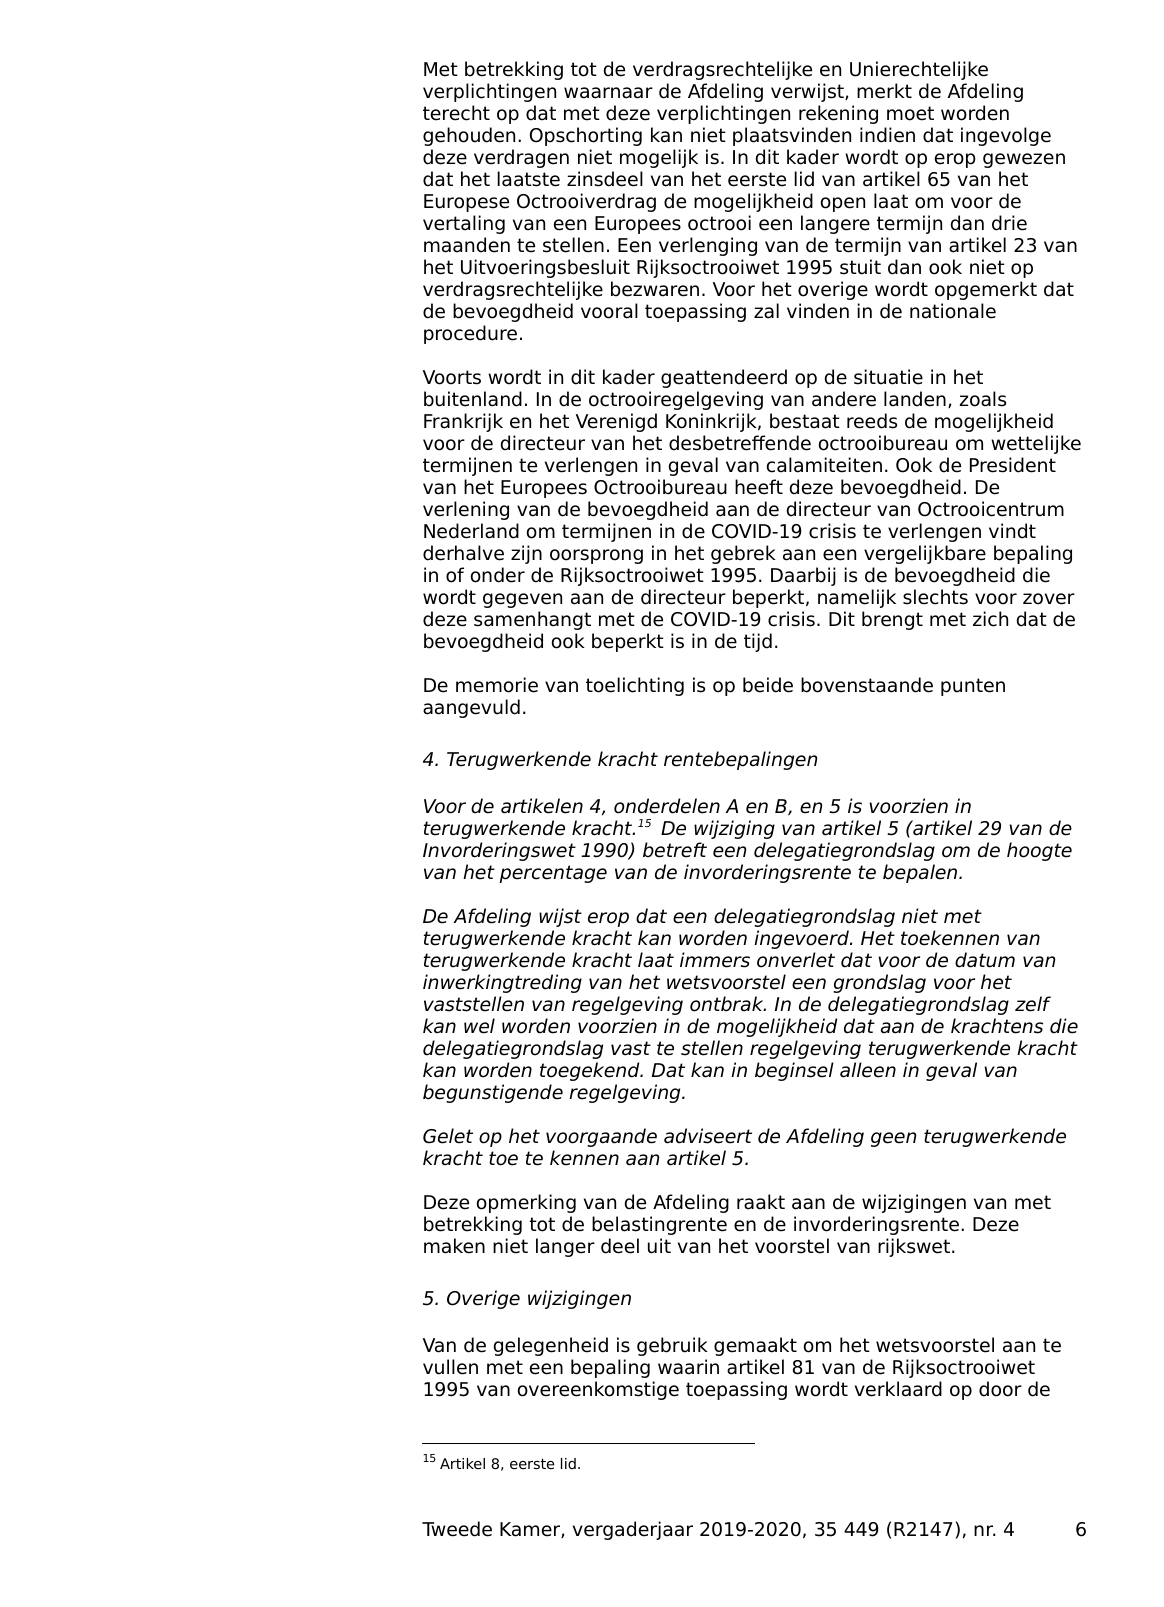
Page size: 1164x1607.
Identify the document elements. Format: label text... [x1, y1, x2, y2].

text De Afdeling wijst erop dat een delegatiegrondslag niet met terugwerkende kracht kan worden ingevoerd. Het toekennen van terugwerkende kracht laat immers onverlet dat voor de datum van inwerkingtreding van het wetsvoorstel een grondslag voor het vaststellen van regelgeving ontbrak. In de delegatiegrondslag zelf kan wel worden voorzien in de mogelijkheid dat aan de krachtens die delegatiegrondslag vast te stellen regelgeving terugwerkende kracht kan worden toegekend. Dat kan in beginsel alleen in geval van begunstigende regelgeving. [422, 906, 1087, 1104]
text Van de gelegenheid is gebruik gemaakt om het wetsvoorstel aan te vullen met een bepaling waarin artikel 81 van de Rijksoctrooiwet 1995 van overeenkomstige toepassing wordt verklaard op door de [422, 1335, 1087, 1401]
subtitle 4. Terugwerkende kracht rentebepalingen [422, 749, 1087, 771]
text Artikel 8, eerste lid. [422, 1452, 1087, 1474]
text Gelet op het voorgaande adviseert de Afdeling geen terugwerkende kracht toe te kennen aan artikel 5. [422, 1126, 1087, 1170]
subtitle 5. Overige wijzigingen [422, 1288, 1087, 1310]
text Met betrekking tot de verdragsrechtelijke en Unierechtelijke verplichtingen waarnaar de Afdeling verwijst, merkt de Afdeling terecht op dat met deze verplichtingen rekening moet worden gehouden. Opschorting kan niet plaatsvinden indien dat ingevolge deze verdragen niet mogelijk is. In dit kader wordt op erop gewezen dat het laatste zinsdeel van het eerste lid van artikel 65 van het Europese Octrooiverdrag de mogelijkheid open laat om voor de vertaling van een Europees octrooi een langere termijn dan drie maanden te stellen. Een verlenging van de termijn van artikel 23 van het Uitvoeringsbesluit Rijksoctrooiwet 1995 stuit dan ook niet op verdragsrechtelijke bezwaren. Voor het overige wordt opgemerkt dat de bevoegdheid vooral toepassing zal vinden in de nationale procedure. [422, 59, 1087, 345]
text Voor de artikelen 4, onderdelen A en B, en 5 is voorzien in terugwerkende kracht. De wijziging van artikel 5 (artikel 29 van de Invorderingswet 1990) betreft een delegatiegrondslag om de hoogte van het percentage van de invorderingsrente te bepalen. [422, 796, 1087, 884]
text De memorie van toelichting is op beide bovenstaande punten aangevuld. [422, 675, 1087, 719]
text Deze opmerking van de Afdeling raakt aan de wijzigingen van met betrekking tot de belastingrente en de invorderingsrente. Deze maken niet langer deel uit van het voorstel van rijkswet. [422, 1192, 1087, 1258]
text Voorts wordt in dit kader geattendeerd op de situatie in het buitenland. In de octrooiregelgeving van andere landen, zoals Frankrijk en het Verenigd Koninkrijk, bestaat reeds de mogelijkheid voor de directeur van het desbetreffende octrooibureau om wettelijke termijnen te verlengen in geval van calamiteiten. Ook de President van het Europees Octrooibureau heeft deze bevoegdheid. De verlening van de bevoegdheid aan de directeur van Octrooicentrum Nederland om termijnen in de COVID-19 crisis te verlengen vindt derhalve zijn oorsprong in het gebrek aan een vergelijkbare bepaling in of onder de Rijksoctrooiwet 1995. Daarbij is de bevoegdheid die wordt gegeven aan de directeur beperkt, namelijk slechts voor zover deze samenhangt met de COVID-19 crisis. Dit brengt met zich dat de bevoegdheid ook beperkt is in de tijd. [422, 367, 1087, 653]
